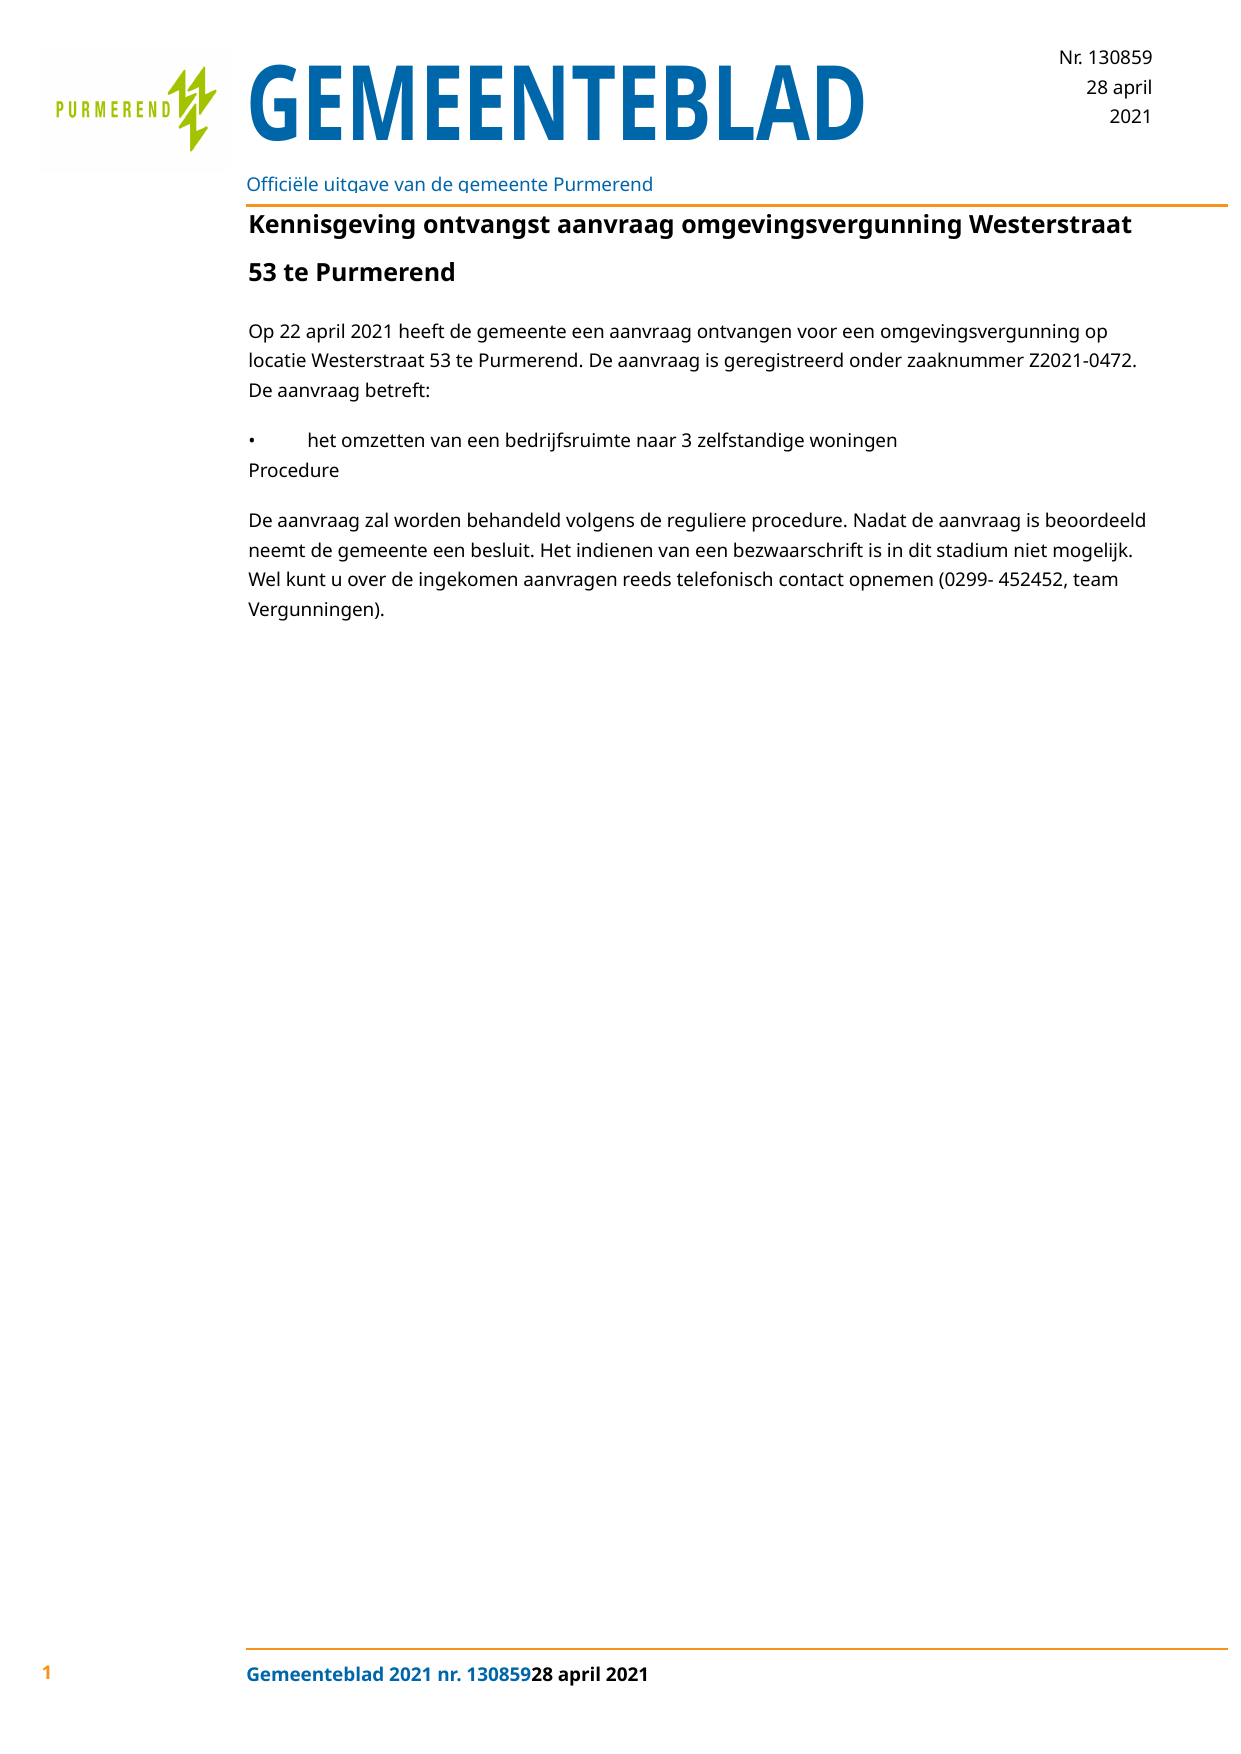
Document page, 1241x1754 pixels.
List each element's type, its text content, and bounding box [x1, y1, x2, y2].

text De aanvraag zal worden behandeld volgens de reguliere procedure. Nadat de aanvraag is beoordeeld neemt de gemeente een besluit. Het indienen van een bezwaarschrift is in dit stadium niet mogelijk. Wel kunt u over de ingekomen aanvragen reeds telefonisch contact opnemen (0299- 452452, team Vergunningen). [248, 507, 1152, 622]
picture [41, 47, 231, 172]
list het omzetten van een bedrijfsruimte naar 3 zelfstandige woningen [248, 427, 1152, 453]
text Kennisgeving ontvangst aanvraag omgevingsvergunning Westerstraat 53 te Purmerend [248, 207, 1152, 288]
text Op 22 april 2021 heeft de gemeente een aanvraag ontvangen voor een omgevingsvergunning op locatie Westerstraat 53 te Purmerend. De aanvraag is geregistreerd onder zaaknummer Z2021-0472. De aanvraag betreft: [248, 318, 1152, 403]
text Procedure [248, 457, 1152, 483]
